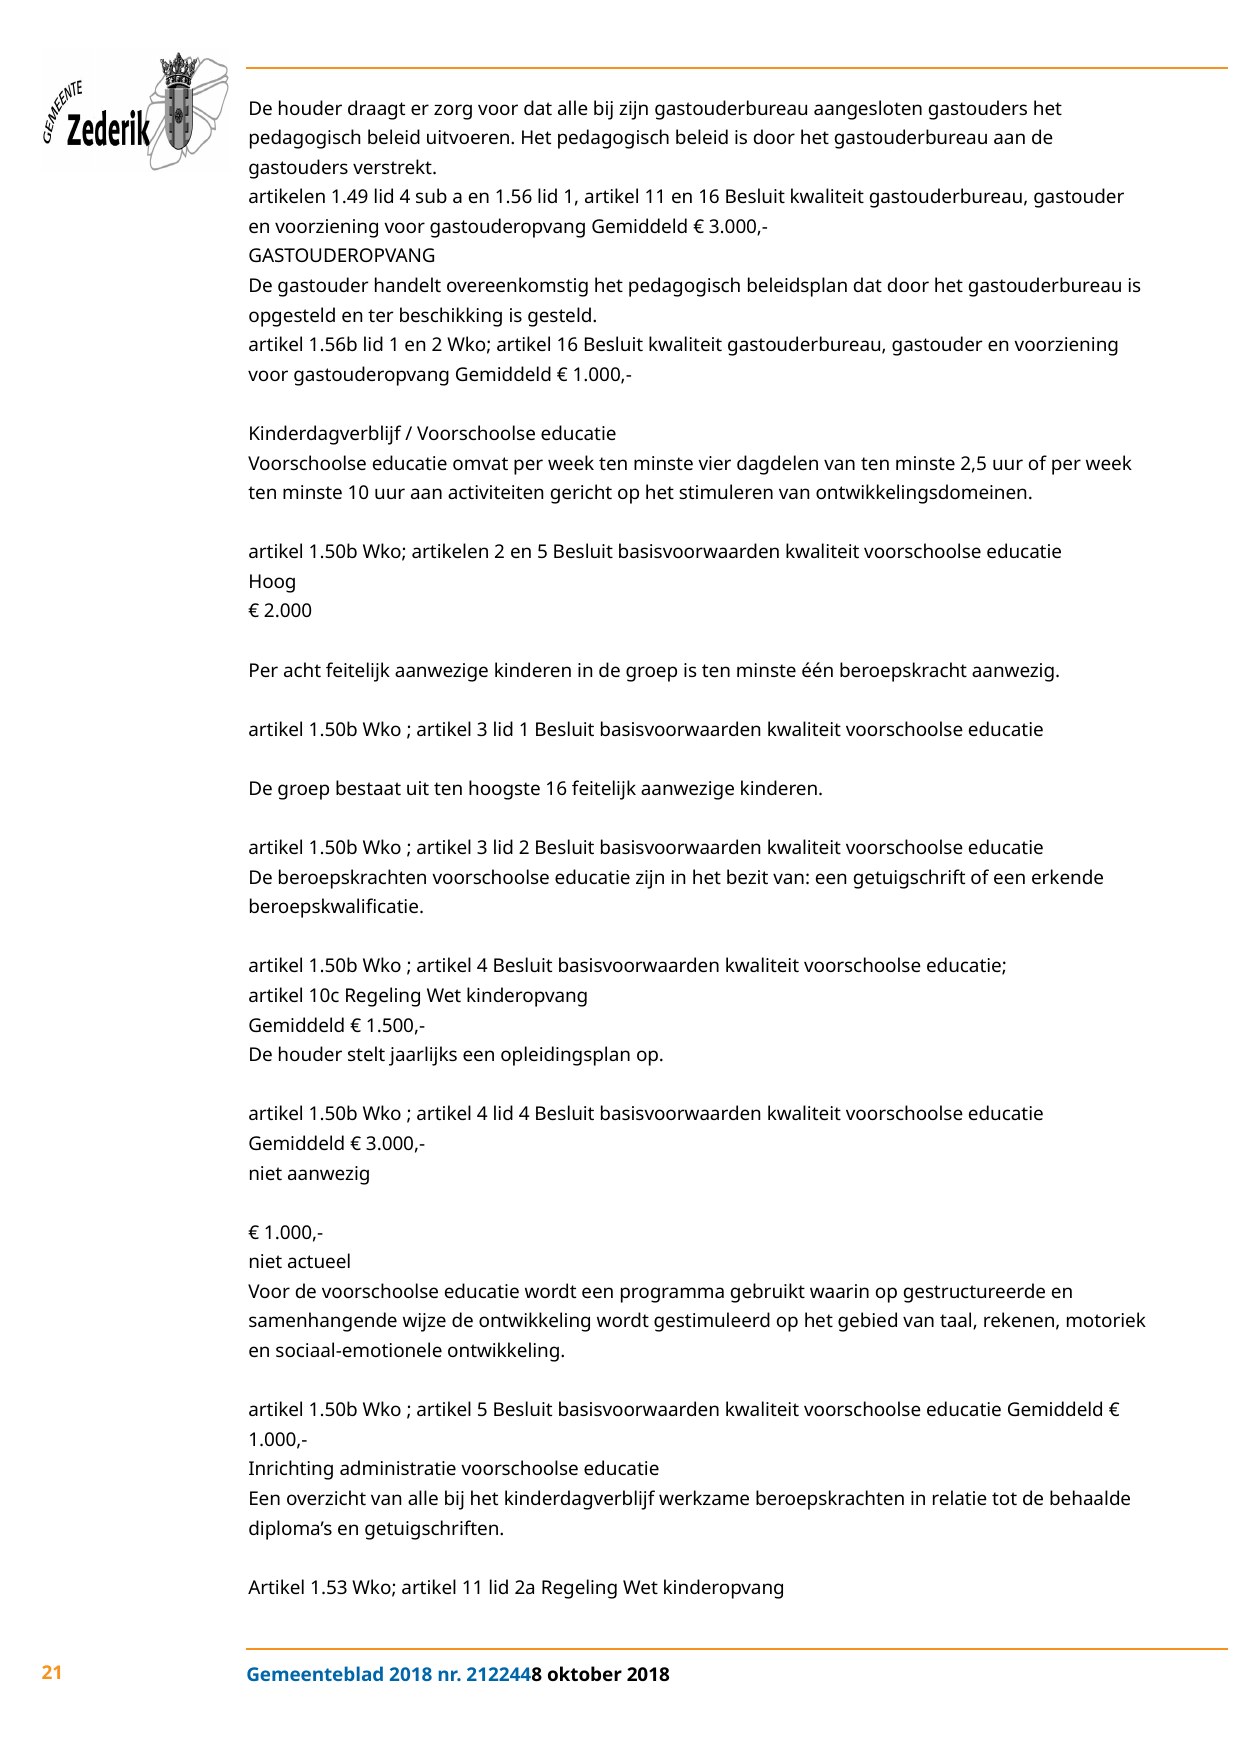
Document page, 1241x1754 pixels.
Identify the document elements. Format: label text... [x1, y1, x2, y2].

text artikel 1.50b Wko ; artikel 3 lid 2 Besluit basisvoorwaarden kwaliteit voorschoolse educatie [248, 834, 1152, 860]
text artikel 1.56b lid 1 en 2 Wko; artikel 16 Besluit kwaliteit gastouderbureau, gastouder en voorziening voor gastouderopvang Gemiddeld € 1.000,- [248, 331, 1152, 387]
text De houder draagt er zorg voor dat alle bij zijn gastouderbureau aangesloten gastouders het pedagogisch beleid uitvoeren. Het pedagogisch beleid is door het gastouderbureau aan de gastouders verstrekt. [248, 95, 1152, 180]
text De groep bestaat uit ten hoogste 16 feitelijk aanwezige kinderen. [248, 775, 1152, 801]
text GASTOUDEROPVANG [248, 243, 1152, 268]
text artikel 1.50b Wko; artikelen 2 en 5 Besluit basisvoorwaarden kwaliteit voorschoolse educatie [248, 538, 1152, 564]
text artikel 1.50b Wko ; artikel 4 lid 4 Besluit basisvoorwaarden kwaliteit voorschoolse educatie [248, 1101, 1152, 1126]
text Voorschoolse educatie omvat per week ten minste vier dagdelen van ten minste 2,5 uur of per week ten minste 10 uur aan activiteiten gericht op het stimuleren van ontwikkelingsdomeinen. [248, 450, 1152, 505]
text Kinderdagverblijf / Voorschoolse educatie [248, 420, 1152, 446]
text Gemiddeld € 1.500,- [248, 1012, 1152, 1038]
text artikelen 1.49 lid 4 sub a en 1.56 lid 1, artikel 11 en 16 Besluit kwaliteit gastouderbureau, gastouder en voorziening voor gastouderopvang Gemiddeld € 3.000,- [248, 183, 1152, 239]
text artikel 1.50b Wko ; artikel 4 Besluit basisvoorwaarden kwaliteit voorschoolse educatie; [248, 953, 1152, 978]
picture [41, 47, 231, 172]
text artikel 10c Regeling Wet kinderopvang [248, 982, 1152, 1008]
text € 1.000,- [248, 1219, 1152, 1245]
text artikel 1.50b Wko ; artikel 3 lid 1 Besluit basisvoorwaarden kwaliteit voorschoolse educatie [248, 716, 1152, 742]
text € 2.000 [248, 598, 1152, 623]
text Voor de voorschoolse educatie wordt een programma gebruikt waarin op gestructureerde en samenhangende wijze de ontwikkeling wordt gestimuleerd op het gebied van taal, rekenen, motoriek en sociaal-emotionele ontwikkeling. [248, 1278, 1152, 1363]
text artikel 1.50b Wko ; artikel 5 Besluit basisvoorwaarden kwaliteit voorschoolse educatie Gemiddeld € 1.000,- [248, 1396, 1152, 1452]
text niet actueel [248, 1248, 1152, 1274]
text De houder stelt jaarlijks een opleidingsplan op. [248, 1041, 1152, 1067]
text niet aanwezig [248, 1160, 1152, 1186]
text Inrichting administratie voorschoolse educatie [248, 1456, 1152, 1481]
text Per acht feitelijk aanwezige kinderen in de groep is ten minste één beroepskracht aanwezig. [248, 657, 1152, 683]
text Gemiddeld € 3.000,- [248, 1130, 1152, 1156]
text Een overzicht van alle bij het kinderdagverblijf werkzame beroepskrachten in relatie tot de behaalde diploma’s en getuigschriften. [248, 1485, 1152, 1541]
text De gastouder handelt overeenkomstig het pedagogisch beleidsplan dat door het gastouderbureau is opgesteld en ter beschikking is gesteld. [248, 272, 1152, 328]
text De beroepskrachten voorschoolse educatie zijn in het bezit van: een getuigschrift of een erkende beroepskwalificatie. [248, 864, 1152, 919]
text Artikel 1.53 Wko; artikel 11 lid 2a Regeling Wet kinderopvang [248, 1574, 1152, 1600]
text Hoog [248, 568, 1152, 594]
